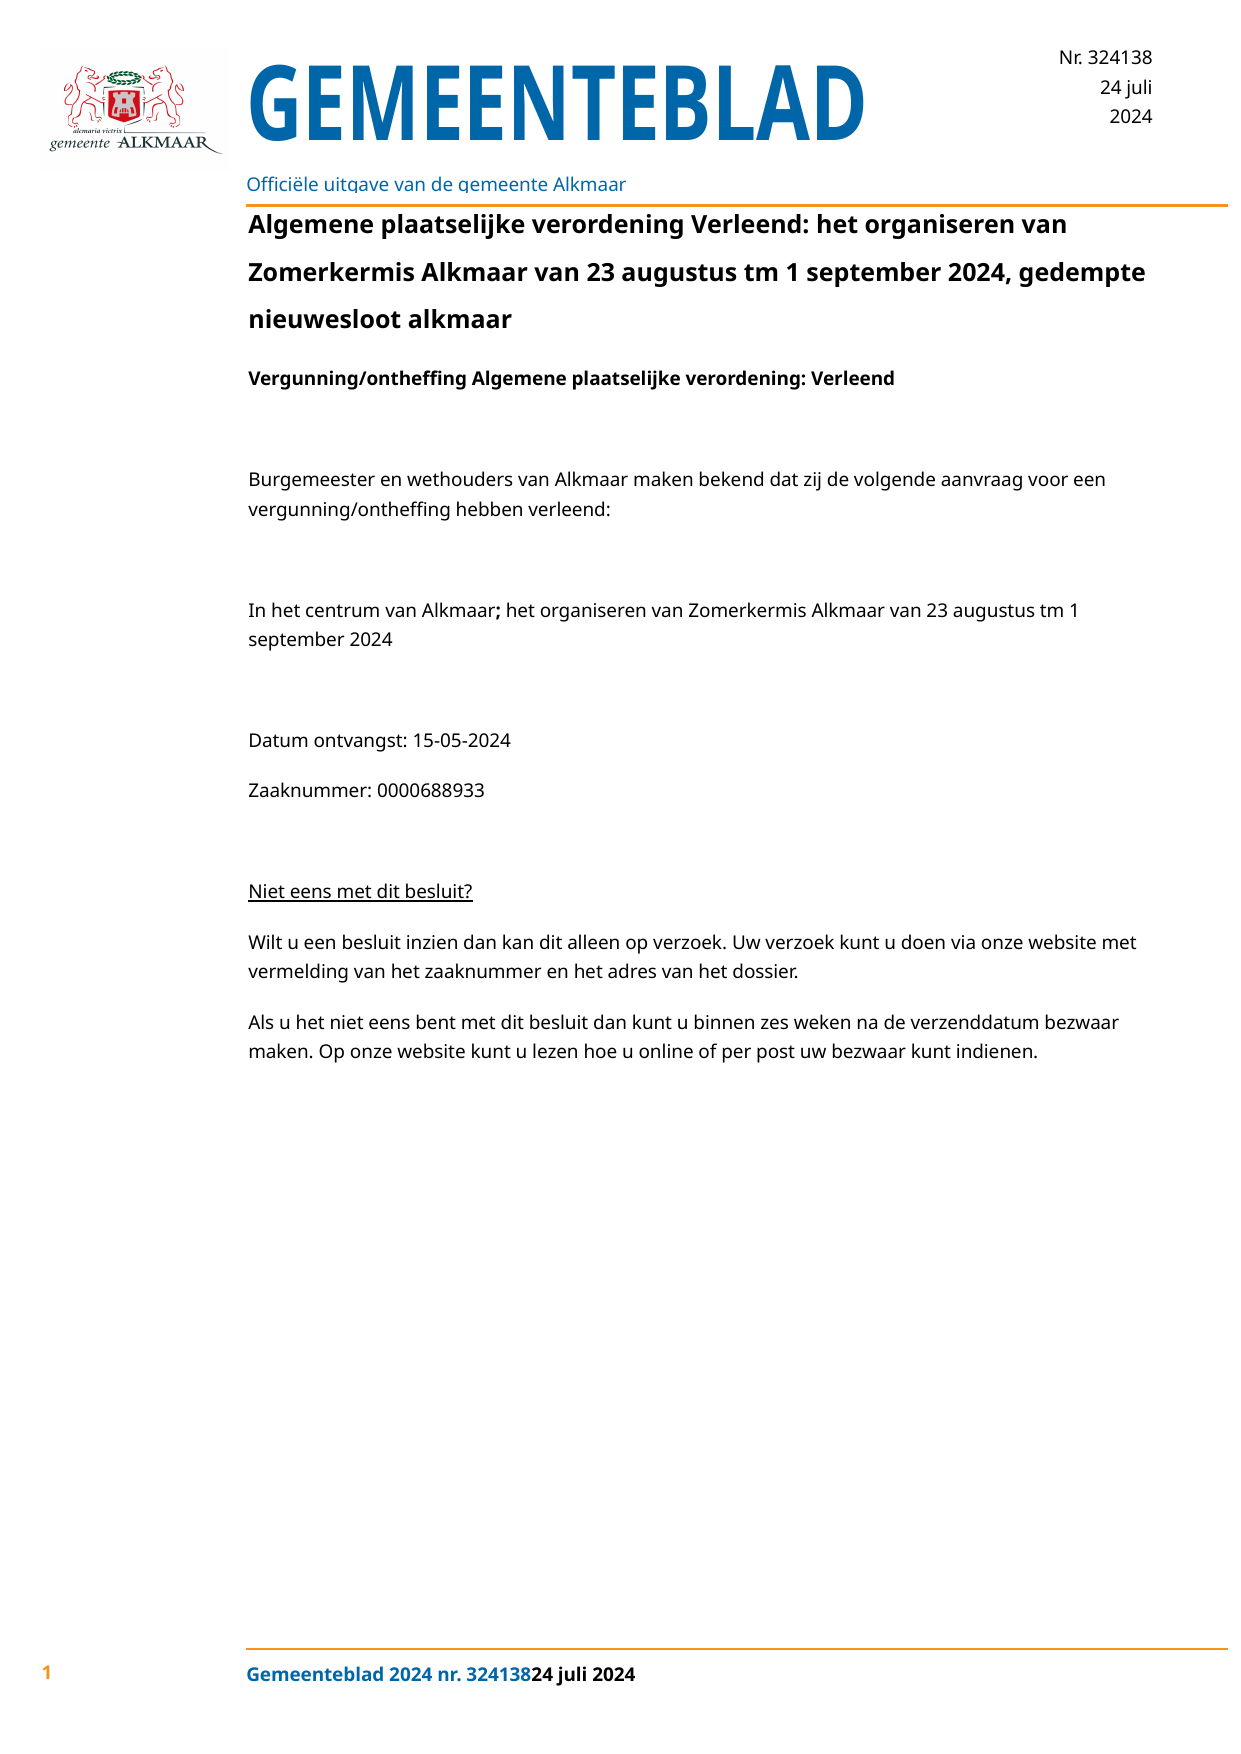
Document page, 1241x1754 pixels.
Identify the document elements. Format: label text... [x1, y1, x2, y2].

text Datum ontvangst: 15-05-2024 [248, 727, 1152, 753]
picture [41, 47, 231, 172]
text Algemene plaatselijke verordening Verleend: het organiseren van Zomerkermis Alkmaar van 23 augustus tm 1 september 2024, gedempte nieuwesloot alkmaar [248, 207, 1152, 336]
text Niet eens met dit besluit? [248, 878, 1152, 904]
text Burgemeester en wethouders van Alkmaar maken bekend dat zij de volgende aanvraag voor een vergunning/ontheffing hebben verleend: [248, 466, 1152, 522]
text In het centrum van Alkmaar; het organiseren van Zomerkermis Alkmaar van 23 augustus tm 1 september 2024 [248, 597, 1152, 652]
text Wilt u een besluit inzien dan kan dit alleen op verzoek. Uw verzoek kunt u doen via onze website met vermelding van het zaaknummer en het adres van het dossier. [248, 929, 1152, 984]
text Als u het niet eens bent met dit besluit dan kunt u binnen zes weken na de verzenddatum bezwaar maken. Op onze website kunt u lezen hoe u online of per post uw bezwaar kunt indienen. [248, 1009, 1152, 1064]
text Vergunning/ontheffing Algemene plaatselijke verordening: Verleend [248, 366, 1152, 391]
text Zaaknummer: 0000688933 [248, 778, 1152, 803]
